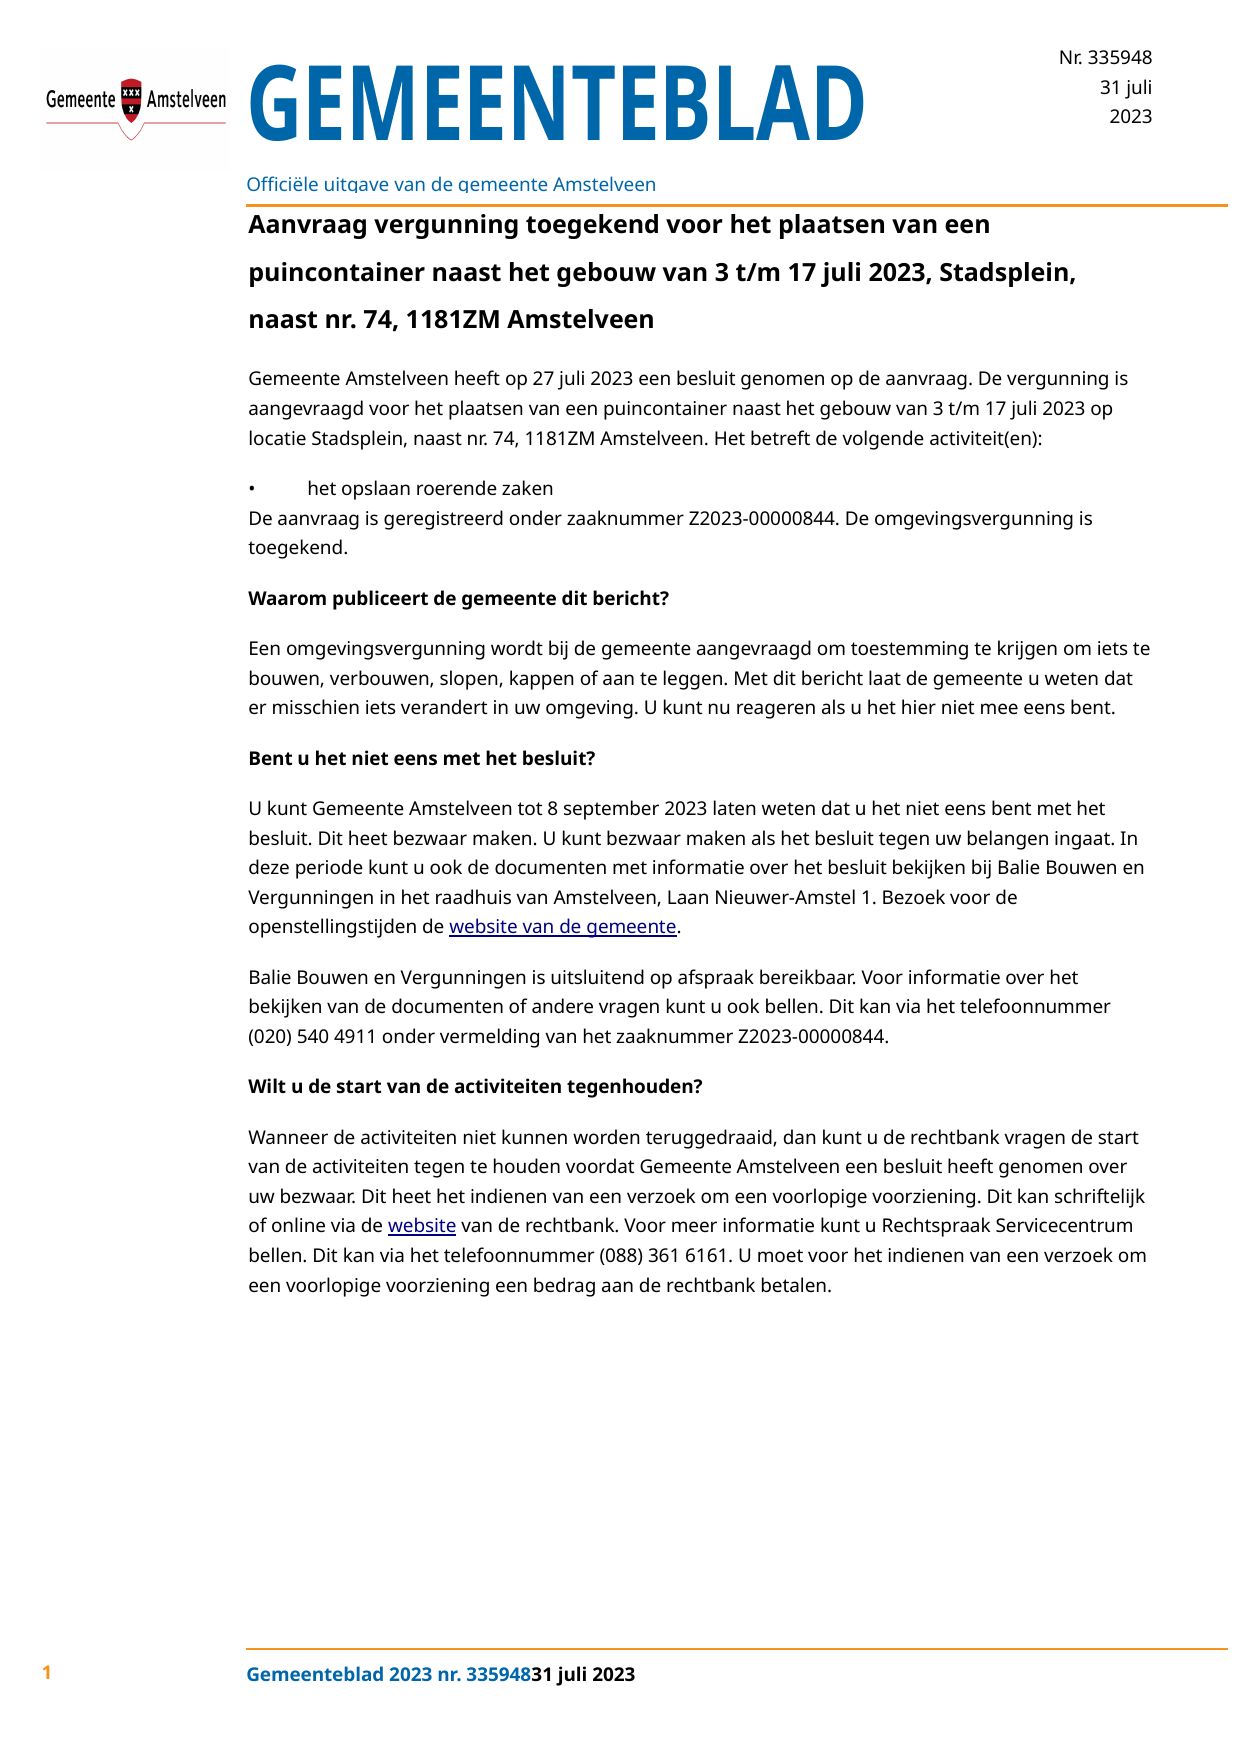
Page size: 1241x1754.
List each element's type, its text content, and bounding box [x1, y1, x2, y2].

picture [41, 47, 231, 172]
text Een omgevingsvergunning wordt bij de gemeente aangevraagd om toestemming te krijgen om iets te bouwen, verbouwen, slopen, kappen of aan te leggen. Met dit bericht laat de gemeente u weten dat er misschien iets verandert in uw omgeving. U kunt nu reageren als u het hier niet mee eens bent. [248, 635, 1152, 720]
text Aanvraag vergunning toegekend voor het plaatsen van een puincontainer naast het gebouw van 3 t/m 17 juli 2023, Stadsplein, naast nr. 74, 1181ZM Amstelveen [248, 207, 1152, 336]
text Wilt u de start van de activiteiten tegenhouden? [248, 1073, 1152, 1099]
text Waarom publiceert de gemeente dit bericht? [248, 585, 1152, 610]
text Bent u het niet eens met het besluit? [248, 745, 1152, 770]
list het opslaan roerende zaken [248, 475, 1152, 501]
text Balie Bouwen en Vergunningen is uitsluitend op afspraak bereikbaar. Voor informatie over het bekijken van de documenten of andere vragen kunt u ook bellen. Dit kan via het telefoonnummer (020) 540 4911 onder vermelding van het zaaknummer Z2023-00000844. [248, 964, 1152, 1049]
text U kunt Gemeente Amstelveen tot 8 september 2023 laten weten dat u het niet eens bent met het besluit. Dit heet bezwaar maken. U kunt bezwaar maken als het besluit tegen uw belangen ingaat. In deze periode kunt u ook de documenten met informatie over het besluit bekijken bij Balie Bouwen en Vergunningen in het raadhuis van Amstelveen, Laan Nieuwer-Amstel 1. Bezoek voor de openstellingstijden de website van de gemeente. [248, 795, 1152, 939]
text De aanvraag is geregistreerd onder zaaknummer Z2023-00000844. De omgevingsvergunning is toegekend. [248, 505, 1152, 560]
text Wanneer de activiteiten niet kunnen worden teruggedraaid, dan kunt u de rechtbank vragen de start van de activiteiten tegen te houden voordat Gemeente Amstelveen een besluit heeft genomen over uw bezwaar. Dit heet het indienen van een verzoek om een voorlopige voorziening. Dit kan schriftelijk of online via de website van de rechtbank. Voor meer informatie kunt u Rechtspraak Servicecentrum bellen. Dit kan via het telefoonnummer (088) 361 6161. U moet voor het indienen van een verzoek om een voorlopige voorziening een bedrag aan de rechtbank betalen. [248, 1124, 1152, 1297]
text Gemeente Amstelveen heeft op 27 juli 2023 een besluit genomen op de aanvraag. De vergunning is aangevraagd voor het plaatsen van een puincontainer naast het gebouw van 3 t/m 17 juli 2023 op locatie Stadsplein, naast nr. 74, 1181ZM Amstelveen. Het betreft de volgende activiteit(en): [248, 366, 1152, 450]
